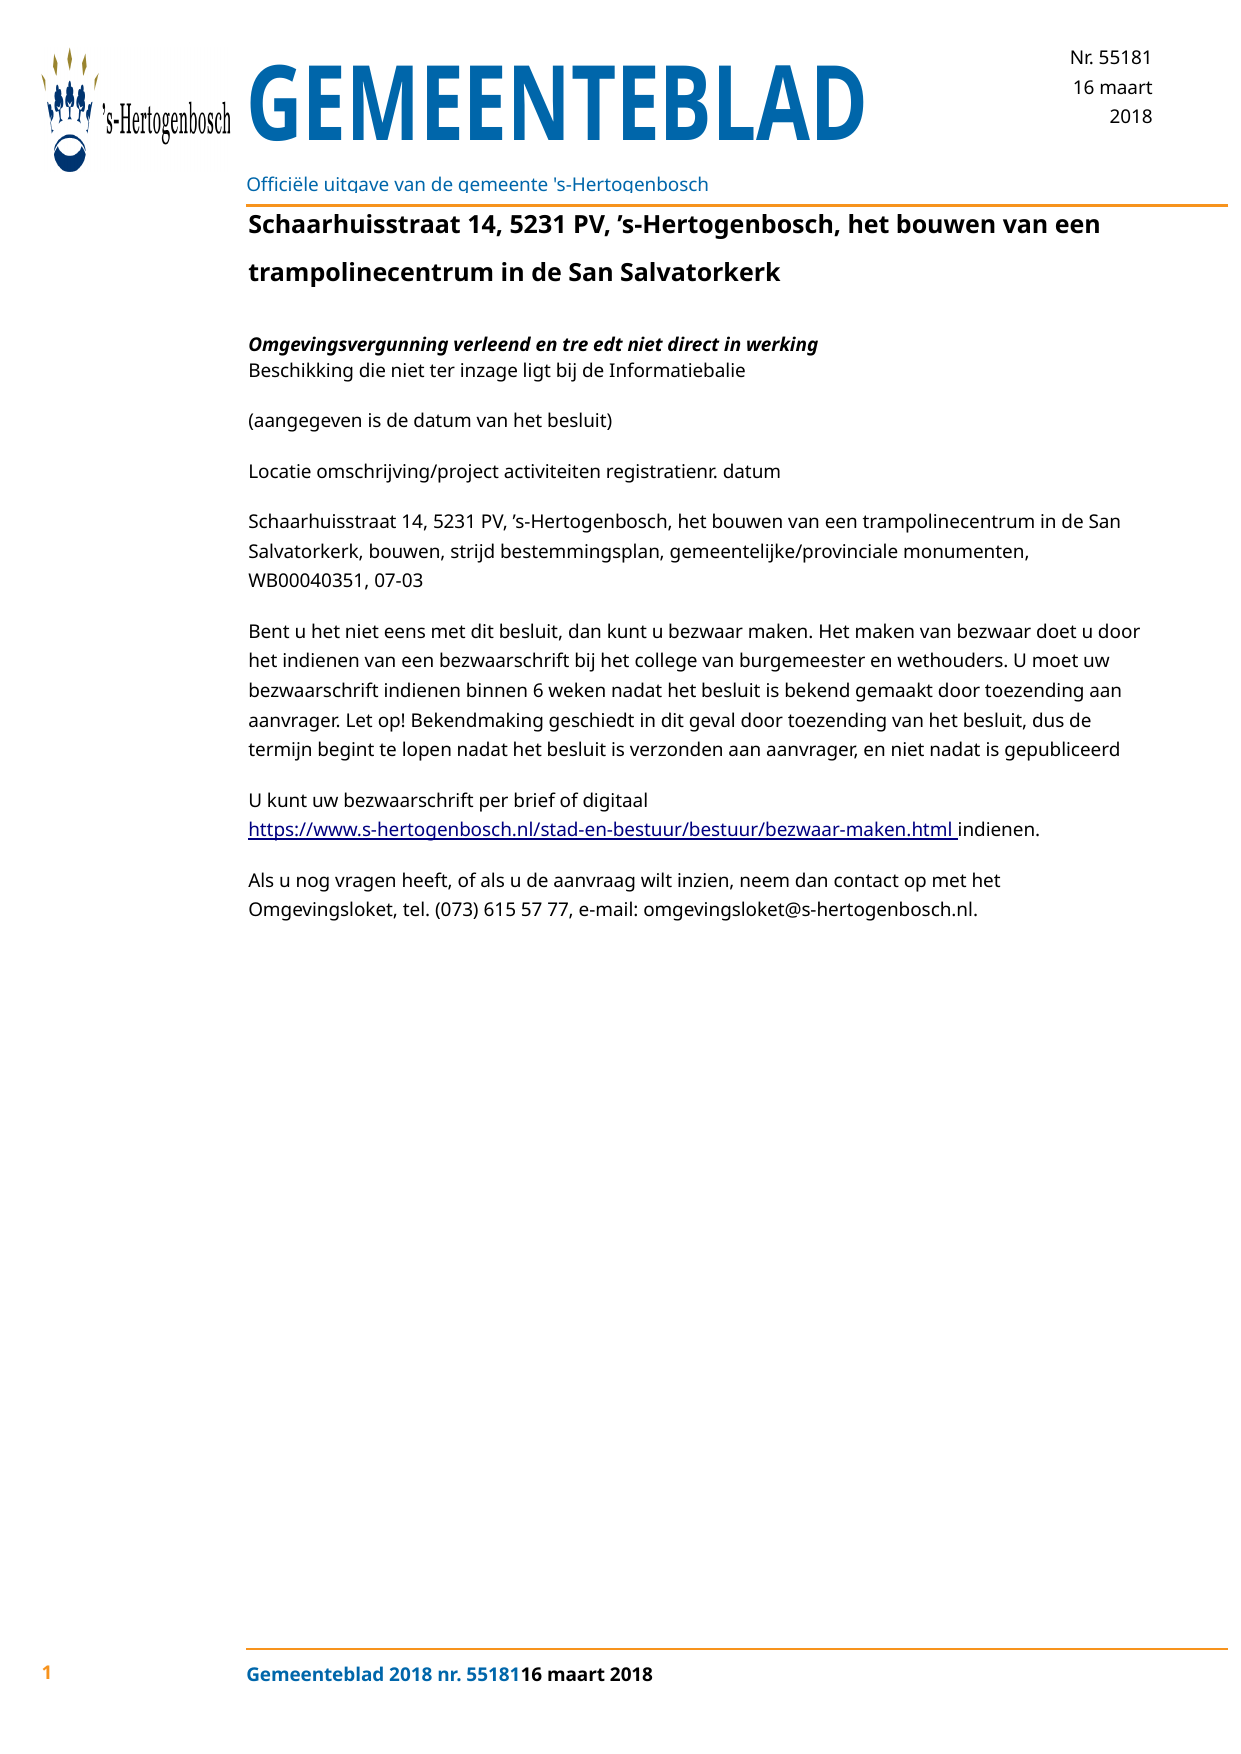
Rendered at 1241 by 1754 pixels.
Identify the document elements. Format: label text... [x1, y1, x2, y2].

text (aangegeven is de datum van het besluit) [248, 408, 1152, 433]
text Bent u het niet eens met dit besluit, dan kunt u bezwaar maken. Het maken van bezwaar doet u door het indienen van een bezwaarschrift bij het college van burgemeester en wethouders. U moet uw bezwaarschrift indienen binnen 6 weken nadat het besluit is bekend gemaakt door toezending aan aanvrager. Let op! Bekendmaking geschiedt in dit geval door toezending van het besluit, dus de termijn begint te lopen nadat het besluit is verzonden aan aanvrager, en niet nadat is gepubliceerd [248, 618, 1152, 762]
text Schaarhuisstraat 14, 5231 PV, ’s-Hertogenbosch, het bouwen van een trampolinecentrum in de San Salvatorkerk [248, 207, 1152, 288]
text Locatie omschrijving/project activiteiten registratienr. datum [248, 458, 1152, 484]
text Schaarhuisstraat 14, 5231 PV, ’s-Hertogenbosch, het bouwen van een trampolinecentrum in de San Salvatorkerk, bouwen, strijd bestemmingsplan, gemeentelijke/provinciale monumenten, WB00040351, 07-03 [248, 508, 1152, 593]
text U kunt uw bezwaarschrift per brief of digitaal https://www.s-hertogenbosch.nl/stad-en-bestuur/bestuur/bezwaar-maken.html indienen. [248, 787, 1152, 842]
text Omgevingsvergunning verleend en tre edt niet direct in werking [248, 331, 1152, 357]
picture [41, 47, 231, 172]
text Als u nog vragen heeft, of als u de aanvraag wilt inzien, neem dan contact op met het Omgevingsloket, tel. (073) 615 57 77, e-mail: omgevingsloket@s-hertogenbosch.nl. [248, 867, 1152, 922]
text Beschikking die niet ter inzage ligt bij de Informatiebalie [248, 357, 1152, 383]
